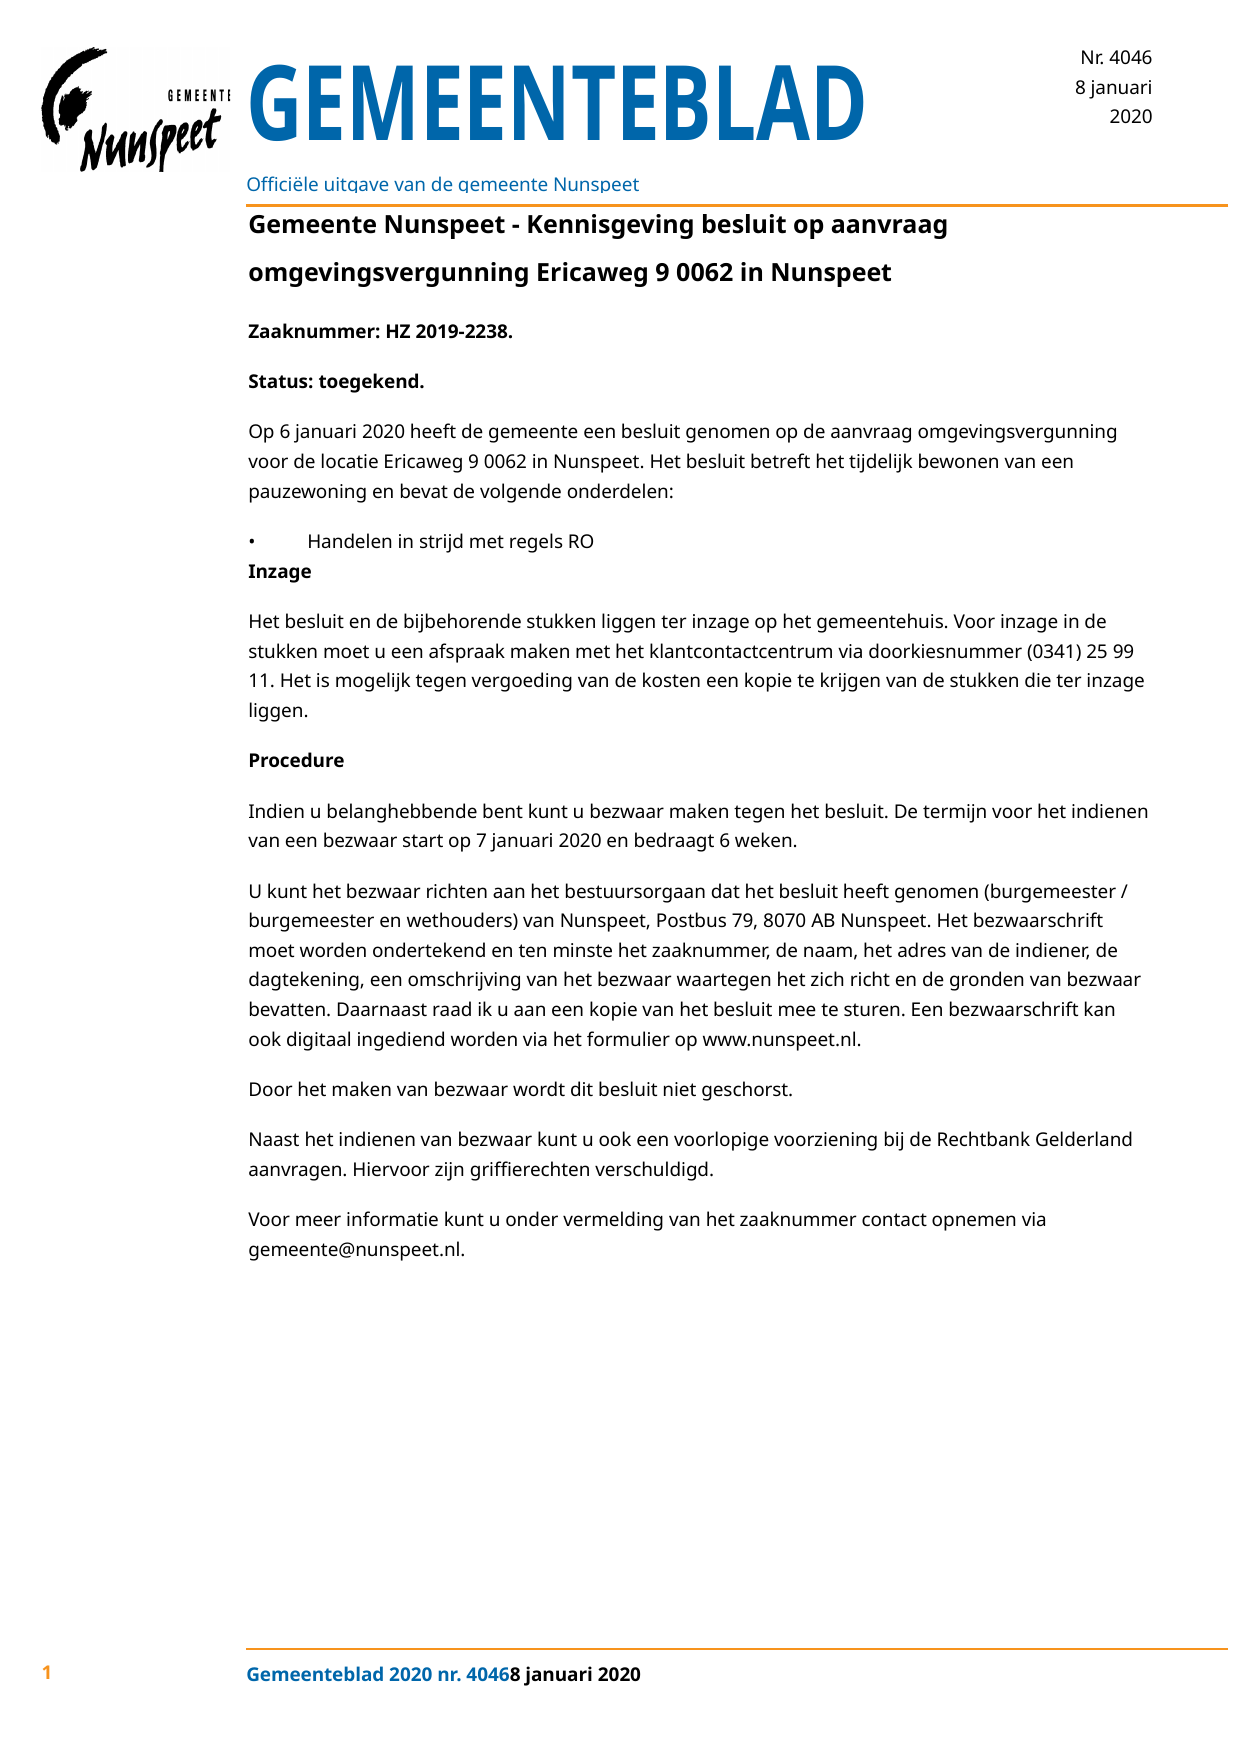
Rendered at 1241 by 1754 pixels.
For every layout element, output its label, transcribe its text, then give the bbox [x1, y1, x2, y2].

list Handelen in strijd met regels RO [248, 528, 1152, 554]
text Zaaknummer: HZ 2019-2238. [248, 318, 1152, 344]
text Inzage [248, 558, 1152, 584]
text Op 6 januari 2020 heeft de gemeente een besluit genomen op de aanvraag omgevingsvergunning voor de locatie Ericaweg 9 0062 in Nunspeet. Het besluit betreft het tijdelijk bewonen van een pauzewoning en bevat de volgende onderdelen: [248, 419, 1152, 504]
text Door het maken van bezwaar wordt dit besluit niet geschorst. [248, 1076, 1152, 1102]
text Naast het indienen van bezwaar kunt u ook een voorlopige voorziening bij de Rechtbank Gelderland aanvragen. Hiervoor zijn griffierechten verschuldigd. [248, 1127, 1152, 1182]
text Procedure [248, 747, 1152, 773]
text Het besluit en de bijbehorende stukken liggen ter inzage op het gemeentehuis. Voor inzage in de stukken moet u een afspraak maken met het klantcontactcentrum via doorkiesnummer (0341) 25 99 11. Het is mogelijk tegen vergoeding van de kosten een kopie te krijgen van de stukken die ter inzage liggen. [248, 608, 1152, 723]
picture [41, 47, 231, 172]
text U kunt het bezwaar richten aan het bestuursorgaan dat het besluit heeft genomen (burgemeester / burgemeester en wethouders) van Nunspeet, Postbus 79, 8070 AB Nunspeet. Het bezwaarschrift moet worden ondertekend en ten minste het zaaknummer, de naam, het adres van de indiener, de dagtekening, een omschrijving van het bezwaar waartegen het zich richt en de gronden van bezwaar bevatten. Daarnaast raad ik u aan een kopie van het besluit mee te sturen. Een bezwaarschrift kan ook digitaal ingediend worden via het formulier op www.nunspeet.nl. [248, 878, 1152, 1052]
text Voor meer informatie kunt u onder vermelding van het zaaknummer contact opnemen via gemeente@nunspeet.nl. [248, 1207, 1152, 1262]
text Gemeente Nunspeet - Kennisgeving besluit op aanvraag omgevingsvergunning Ericaweg 9 0062 in Nunspeet [248, 207, 1152, 288]
text Status: toegekend. [248, 368, 1152, 394]
text Indien u belanghebbende bent kunt u bezwaar maken tegen het besluit. De termijn voor het indienen van een bezwaar start op 7 januari 2020 en bedraagt 6 weken. [248, 798, 1152, 853]
